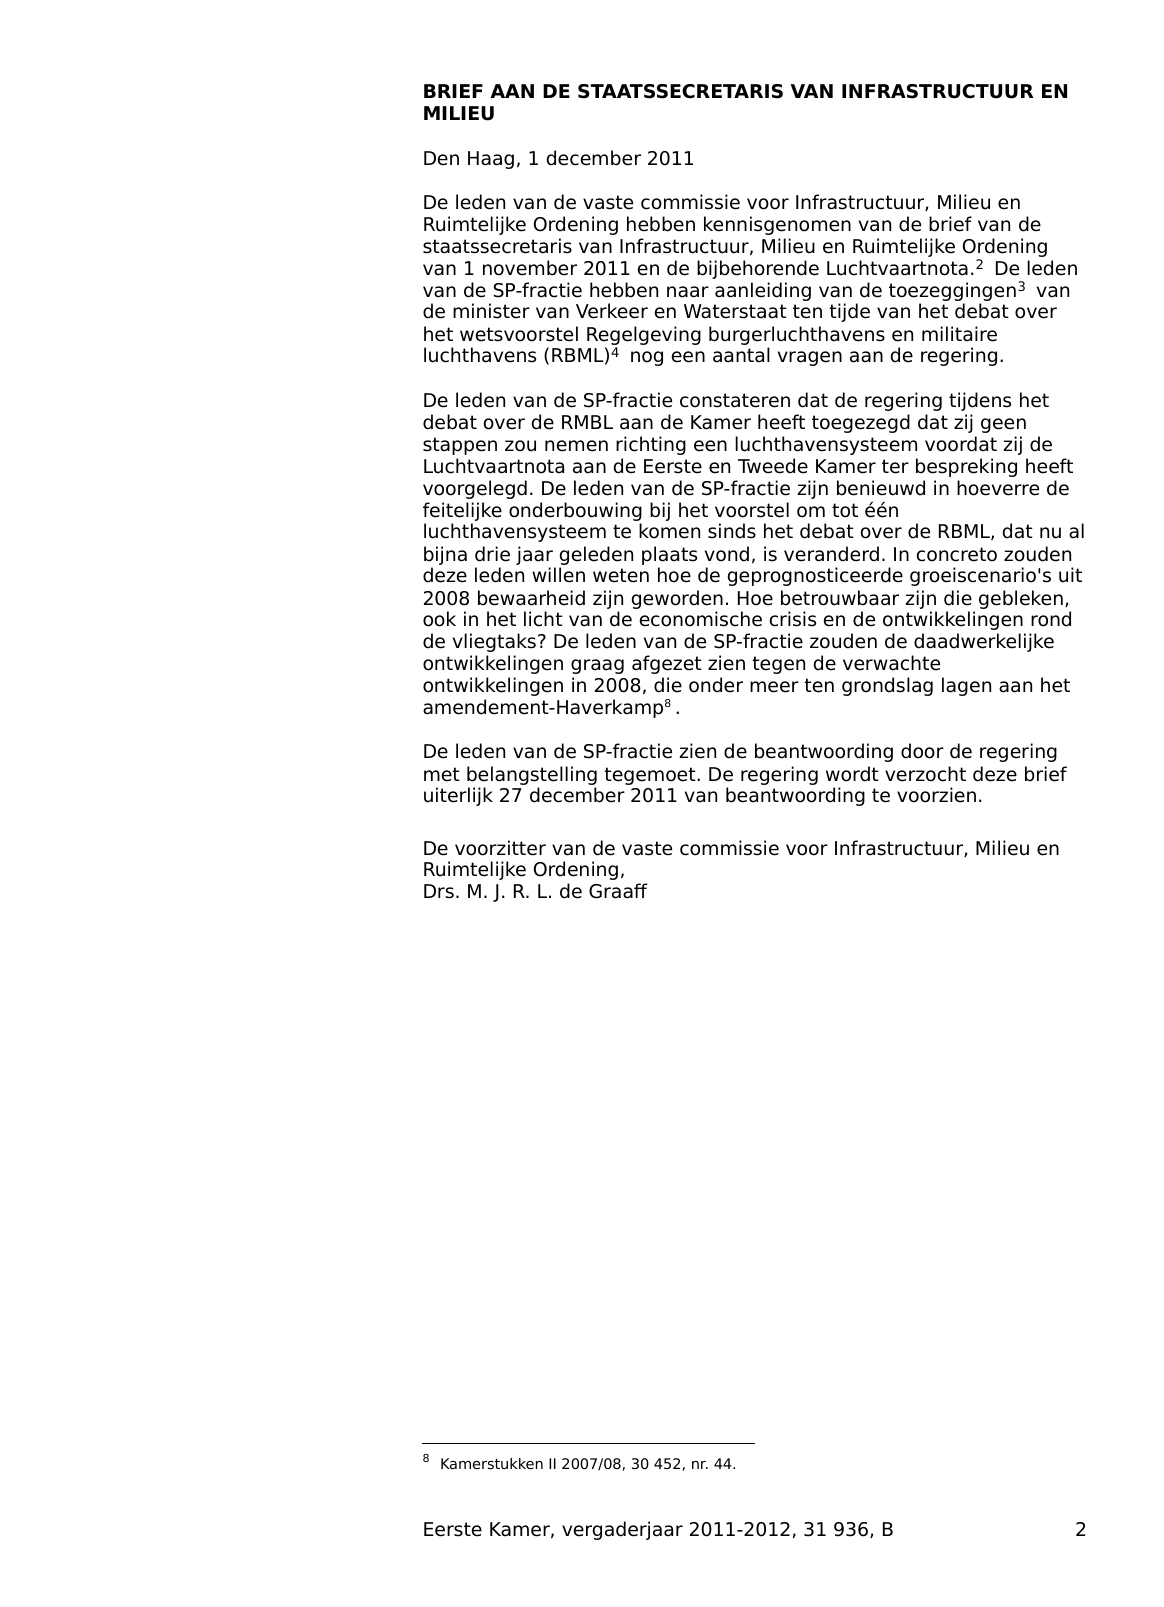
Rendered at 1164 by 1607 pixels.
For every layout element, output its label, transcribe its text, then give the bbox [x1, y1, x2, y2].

text De voorzitter van de vaste commissie voor Infrastructuur, Milieu en Ruimtelijke Ordening, Drs. M. J. R. L. de Graaff [422, 837, 1087, 903]
text De leden van de vaste commissie voor Infrastructuur, Milieu en Ruimtelijke Ordening hebben kennisgenomen van de brief van de staatssecretaris van Infrastructuur, Milieu en Ruimtelijke Ordening van 1 november 2011 en de bijbehorende Luchtvaartnota.2 De leden van de SP-fractie hebben naar aanleiding van de toezeggingen3 van de minister van Verkeer en Waterstaat ten tijde van het debat over het wetsvoorstel Regelgeving burgerluchthavens en militaire luchthavens (RBML)4 nog een aantal vragen aan de regering. [422, 192, 1087, 367]
text De leden van de SP-fractie zien de beantwoording door de regering met belangstelling tegemoet. De regering wordt verzocht deze brief uiterlijk 27 december 2011 van beantwoording te voorzien. [422, 741, 1087, 807]
subtitle BRIEF AAN DE STAATSSECRETARIS VAN INFRASTRUCTUUR EN MILIEU [422, 81, 1087, 125]
text Kamerstukken II 2007/08, 30 452, nr. 44. [422, 1452, 1087, 1474]
text Den Haag, 1 december 2011 [422, 147, 1087, 169]
text De leden van de SP-fractie constateren dat de regering tijdens het debat over de RMBL aan de Kamer heeft toegezegd dat zij geen stappen zou nemen richting een luchthavensysteem voordat zij de Luchtvaartnota aan de Eerste en Tweede Kamer ter bespreking heeft voorgelegd. De leden van de SP-fractie zijn benieuwd in hoeverre de feitelijke onderbouwing bij het voorstel om tot één luchthavensysteem te komen sinds het debat over de RBML, dat nu al bijna drie jaar geleden plaats vond, is veranderd. In concreto zouden deze leden willen weten hoe de geprognosticeerde groeiscenario's uit 2008 bewaarheid zijn geworden. Hoe betrouwbaar zijn die gebleken, ook in het licht van de economische crisis en de ontwikkelingen rond de vliegtaks? De leden van de SP-fractie zouden de daadwerkelijke ontwikkelingen graag afgezet zien tegen de verwachte ontwikkelingen in 2008, die onder meer ten grondslag lagen aan het amendement-Haverkamp. [422, 389, 1087, 719]
